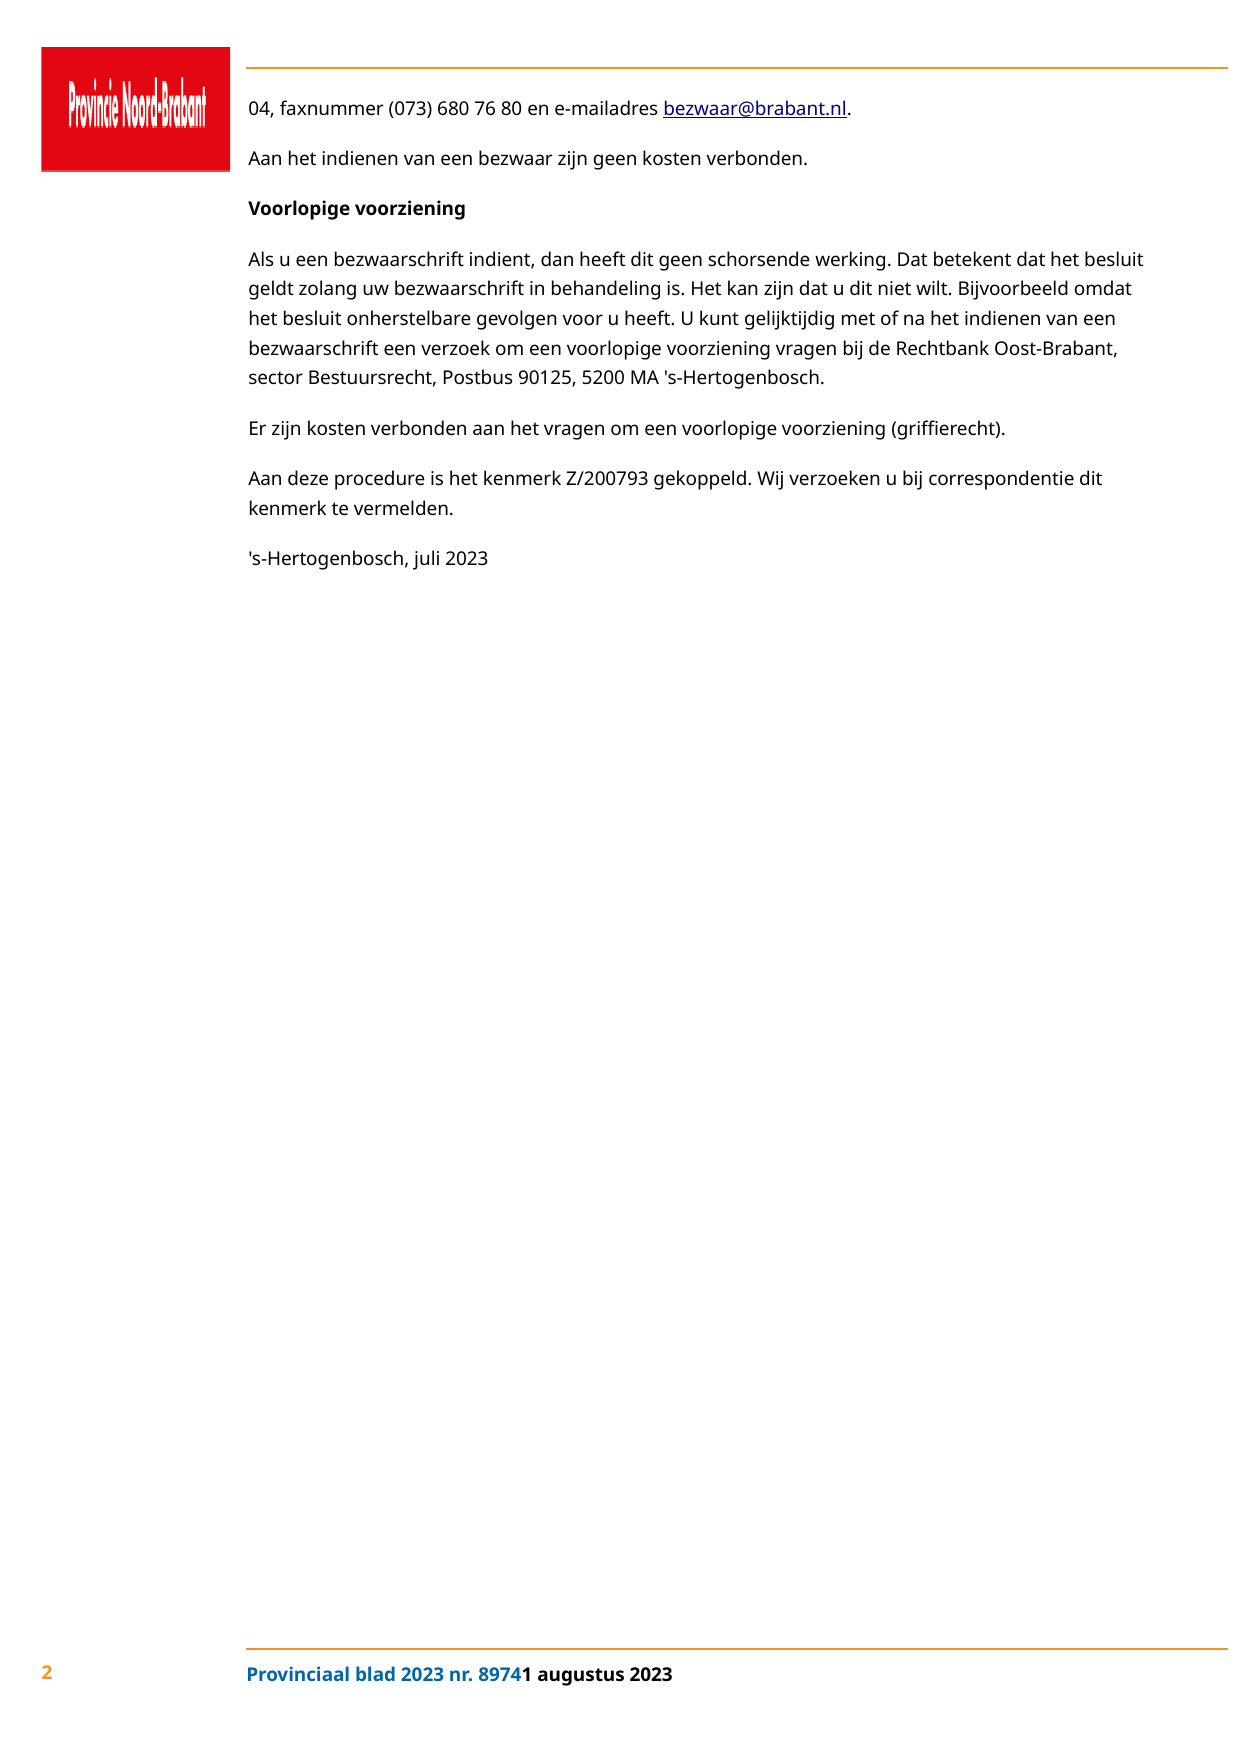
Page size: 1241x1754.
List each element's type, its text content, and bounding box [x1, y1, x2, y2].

text 's-Hertogenbosch, juli 2023 [248, 545, 1152, 571]
picture [41, 47, 231, 172]
text Aan deze procedure is het kenmerk Z/200793 gekoppeld. Wij verzoeken u bij correspondentie dit kenmerk te vermelden. [248, 465, 1152, 521]
text 04, faxnummer (073) 680 76 80 en e-mailadres bezwaar@brabant.nl. [248, 95, 1152, 121]
text Voorlopige voorziening [248, 196, 1152, 221]
text Er zijn kosten verbonden aan het vragen om een voorlopige voorziening (griffierecht). [248, 415, 1152, 441]
text Als u een bezwaarschrift indient, dan heeft dit geen schorsende werking. Dat betekent dat het besluit geldt zolang uw bezwaarschrift in behandeling is. Het kan zijn dat u dit niet wilt. Bijvoorbeeld omdat het besluit onherstelbare gevolgen voor u heeft. U kunt gelijktijdig met of na het indienen van een bezwaarschrift een verzoek om een voorlopige voorziening vragen bij de Rechtbank Oost-Brabant, sector Bestuursrecht, Postbus 90125, 5200 MA 's‑Hertogenbosch. [248, 246, 1152, 390]
text Aan het indienen van een bezwaar zijn geen kosten verbonden. [248, 145, 1152, 171]
